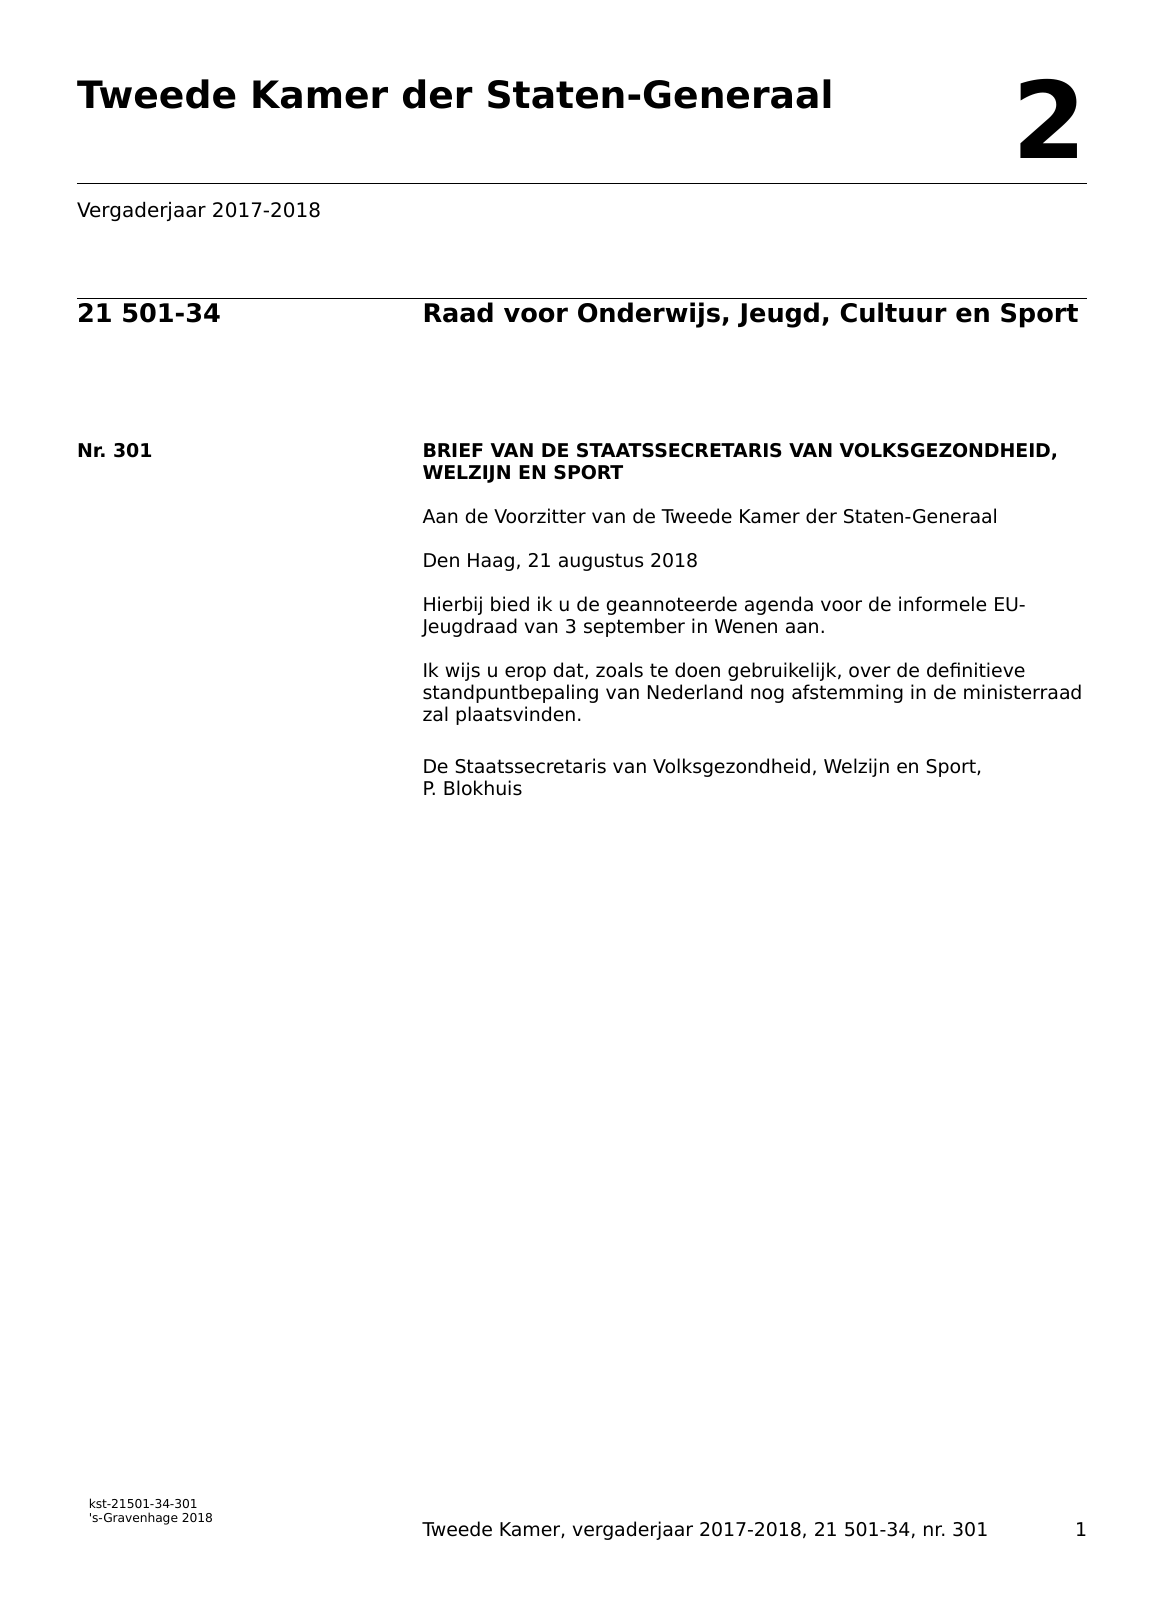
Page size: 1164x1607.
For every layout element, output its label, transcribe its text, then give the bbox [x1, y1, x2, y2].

table_header Tweede Kamer der Staten-Generaal [77, 59, 886, 183]
subtitle 21 501-34 Raad voor Onderwijs, Jeugd, Cultuur en Sport [77, 299, 1087, 329]
text Aan de Voorzitter van de Tweede Kamer der Staten-Generaal [422, 506, 1087, 528]
text 's-Gravenhage 2018 [88, 1511, 323, 1525]
text kst-21501-34-301 [88, 1497, 323, 1511]
table_header 2 [886, 59, 1087, 183]
subtitle Nr. 301 BRIEF VAN DE STAATSSECRETARIS VAN VOLKSGEZONDHEID, WELZIJN EN SPORT [77, 440, 1087, 484]
text Hierbij bied ik u de geannoteerde agenda voor de informele EU-Jeugdraad van 3 september in Wenen aan. [422, 594, 1087, 638]
text Den Haag, 21 augustus 2018 [422, 550, 1087, 572]
text Ik wijs u erop dat, zoals te doen gebruikelijk, over de definitieve standpuntbepaling van Nederland nog afstemming in de ministerraad zal plaatsvinden. [422, 660, 1087, 726]
table_cell Vergaderjaar 2017-2018 [77, 184, 1087, 298]
text De Staatssecretaris van Volksgezondheid, Welzijn en Sport, P. Blokhuis [422, 756, 1087, 800]
